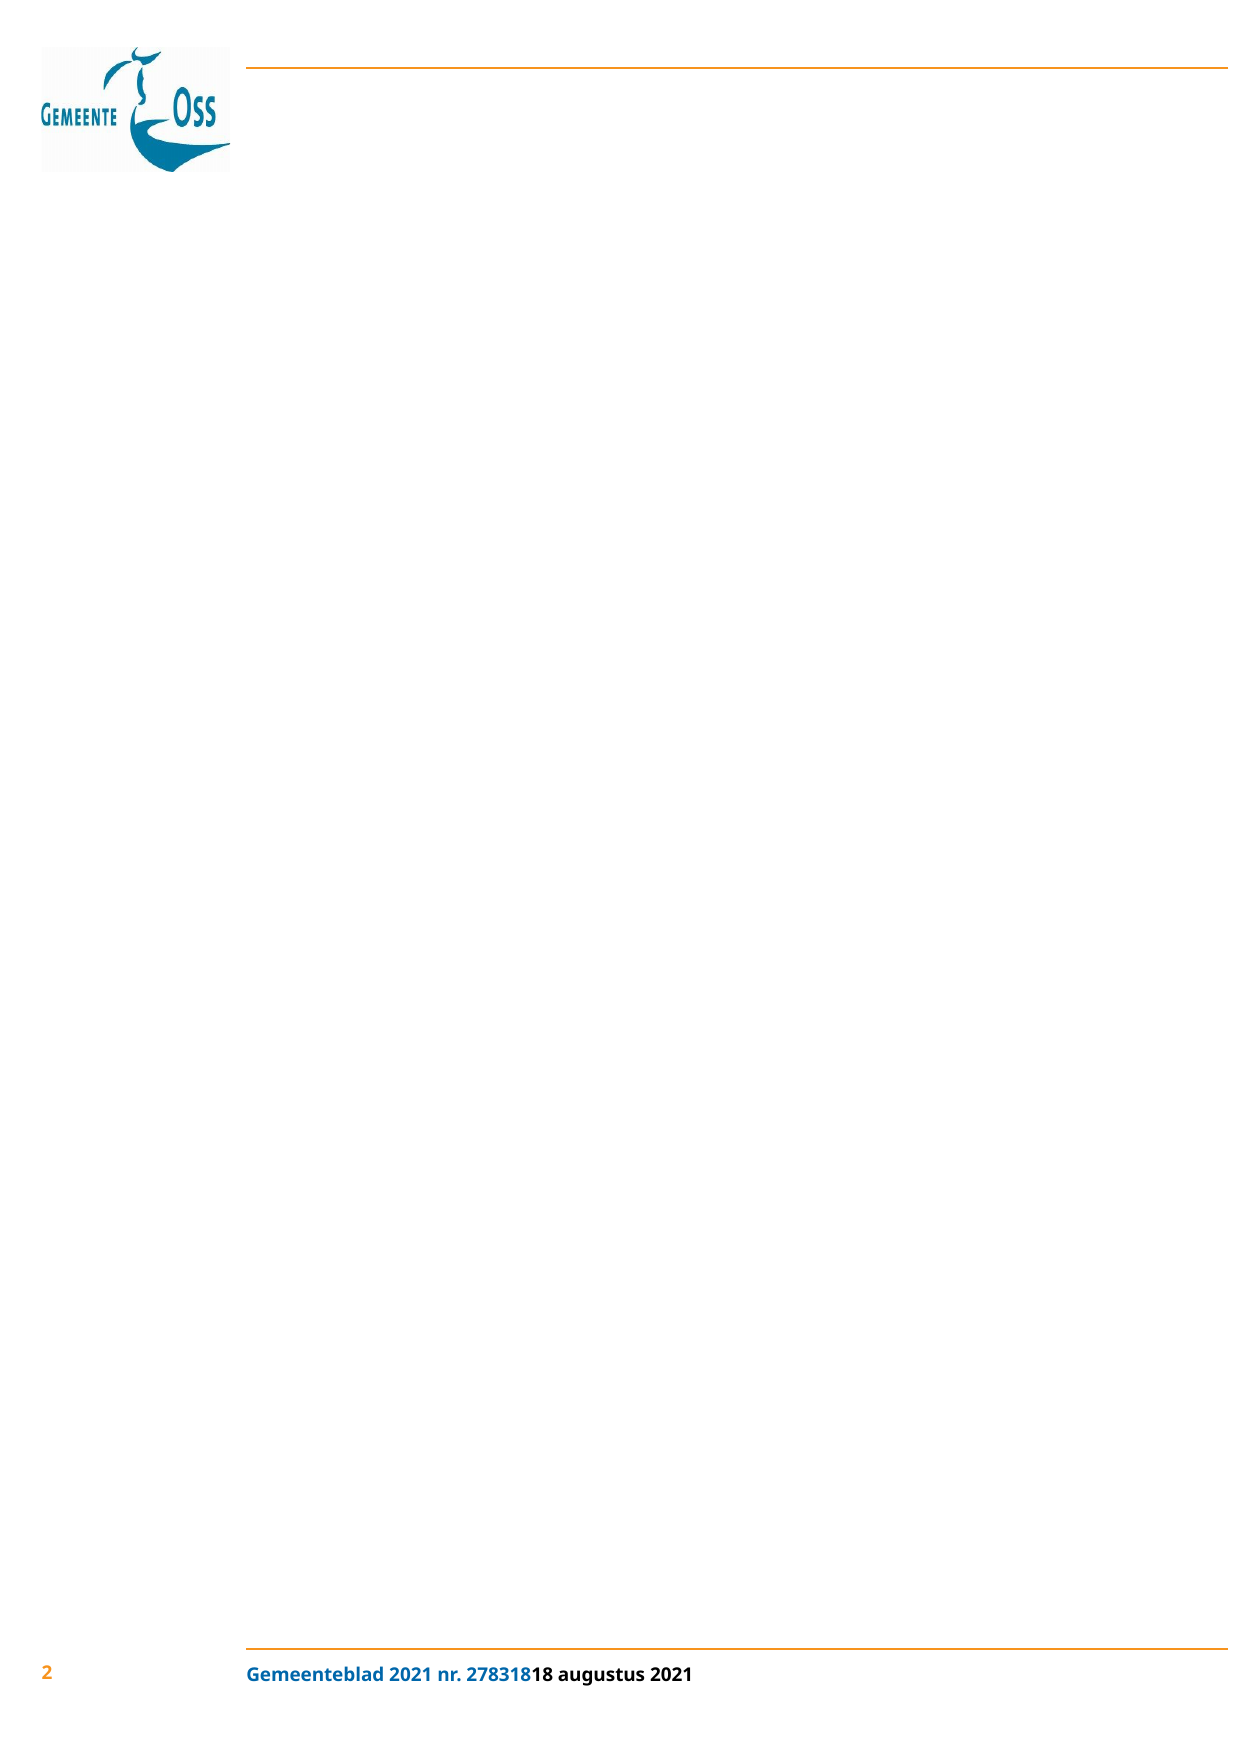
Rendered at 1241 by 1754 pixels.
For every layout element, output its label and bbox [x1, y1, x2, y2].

picture [41, 47, 231, 172]
